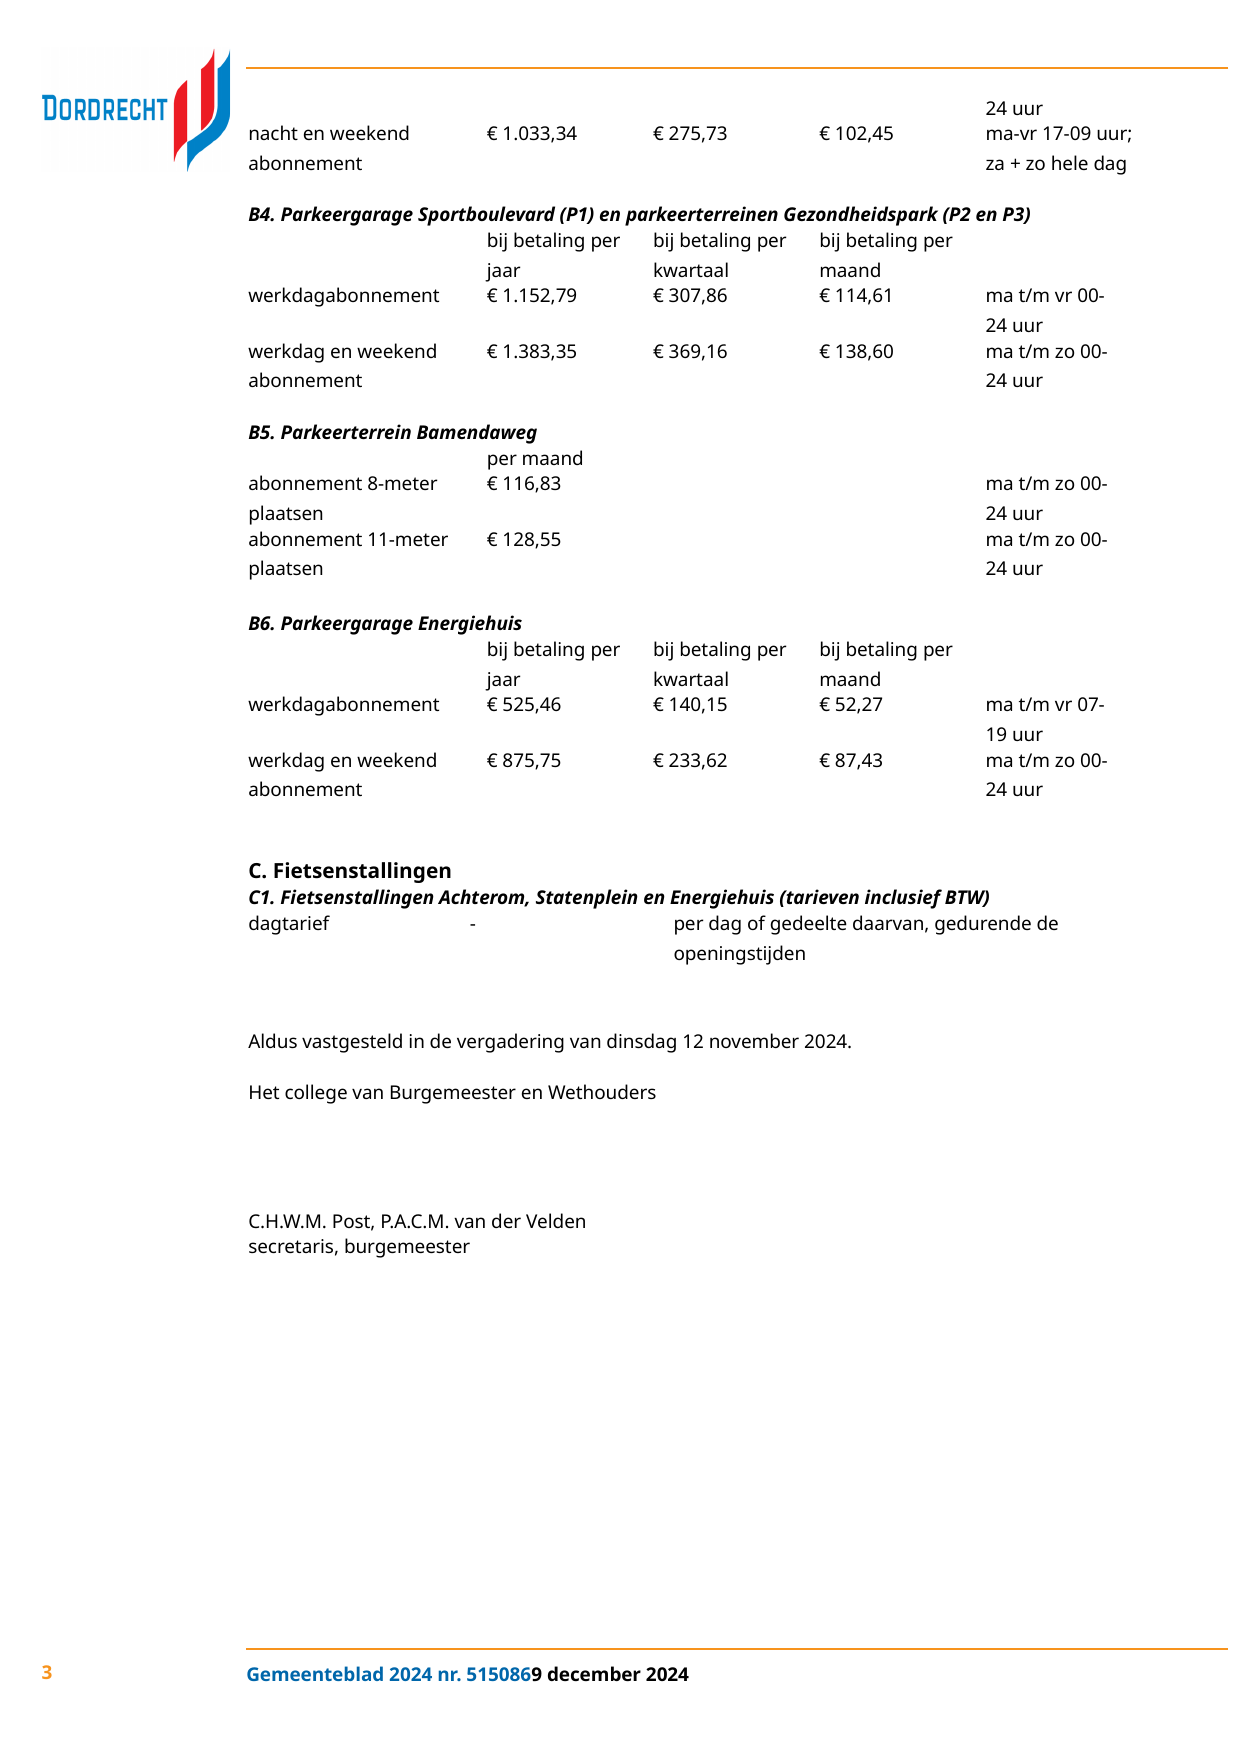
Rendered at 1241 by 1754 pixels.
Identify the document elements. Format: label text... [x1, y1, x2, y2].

table_cell [819, 95, 985, 121]
table_cell [985, 636, 1152, 692]
table_cell [985, 227, 1152, 283]
table_cell [248, 636, 487, 692]
table_cell werkdagabonnement [248, 692, 487, 747]
table_cell [985, 445, 1152, 470]
table_cell abonnement 8-meter plaatsen [248, 470, 487, 526]
table_cell B4. Parkeergarage Sportboulevard (P1) en parkeerterreinen Gezondheidspark (P2 en P3) [248, 202, 1152, 227]
table_cell [248, 176, 1152, 202]
table_cell [248, 445, 487, 470]
table_cell ma t/m zo 00-24 uur [985, 747, 1152, 802]
table_cell € 128,55 [487, 526, 985, 581]
table_cell werkdag en weekend abonnement [248, 338, 487, 393]
text C. Fietsenstallingen [248, 856, 1152, 884]
table_cell bij betaling per maand [819, 636, 985, 692]
table_cell bij betaling per kwartaal [653, 636, 819, 692]
table_cell ma t/m zo 00-24 uur [985, 338, 1152, 393]
text secretaris, burgemeester [248, 1234, 1152, 1259]
table_cell werkdag en weekend abonnement [248, 747, 487, 802]
table_cell B5. Parkeerterrein Bamendaweg [248, 419, 1152, 445]
table_cell [248, 95, 487, 121]
table_cell nacht en weekend abonnement [248, 121, 487, 176]
text Aldus vastgesteld in de vergadering van dinsdag 12 november 2024. [248, 1028, 1152, 1054]
table_cell B6. Parkeergarage Energiehuis [248, 581, 1152, 636]
table_cell € 1.033,34 [487, 121, 653, 176]
table_cell abonnement 11-meter plaatsen [248, 526, 487, 581]
text C.H.W.M. Post, P.A.C.M. van der Velden [248, 1208, 1152, 1234]
table_cell werkdagabonnement [248, 283, 487, 338]
table_cell bij betaling per jaar [487, 227, 653, 283]
table_cell € 87,43 [819, 747, 985, 802]
table_cell € 140,15 [653, 692, 819, 747]
table_cell [653, 95, 819, 121]
table_cell per maand [487, 445, 985, 470]
table_cell dagtarief [248, 910, 469, 966]
table_cell € 114,61 [819, 283, 985, 338]
table_cell € 138,60 [819, 338, 985, 393]
table_cell [248, 393, 1152, 419]
table_cell € 52,27 [819, 692, 985, 747]
table_cell [487, 95, 653, 121]
table_cell € 307,86 [653, 283, 819, 338]
table_cell - [470, 910, 673, 966]
table_cell per dag of gedeelte daarvan, gedurende de openingstijden [673, 910, 1152, 966]
text Het college van Burgemeester en Wethouders [248, 1079, 1152, 1105]
table_cell € 875,75 [487, 747, 653, 802]
picture [41, 47, 231, 172]
table_cell € 369,16 [653, 338, 819, 393]
table_cell 24 uur [985, 95, 1152, 121]
table_cell € 233,62 [653, 747, 819, 802]
table_cell € 275,73 [653, 121, 819, 176]
table_cell € 525,46 [487, 692, 653, 747]
table_cell € 102,45 [819, 121, 985, 176]
table_cell ma t/m zo 00-24 uur [985, 470, 1152, 526]
table_cell € 116,83 [487, 470, 985, 526]
table_cell € 1.383,35 [487, 338, 653, 393]
table_cell ma t/m vr 07-19 uur [985, 692, 1152, 747]
table_cell ma t/m vr 00-24 uur [985, 283, 1152, 338]
table_cell bij betaling per kwartaal [653, 227, 819, 283]
table_header C1. Fietsenstallingen Achterom, Statenplein en Energiehuis (tarieven inclusief BTW) [248, 885, 1152, 910]
table_cell ma t/m zo 00-24 uur [985, 526, 1152, 581]
table_cell bij betaling per maand [819, 227, 985, 283]
table_cell ma-vr 17-09 uur; za + zo hele dag [985, 121, 1152, 176]
table_cell € 1.152,79 [487, 283, 653, 338]
table_cell [248, 227, 487, 283]
table_cell bij betaling per jaar [487, 636, 653, 692]
